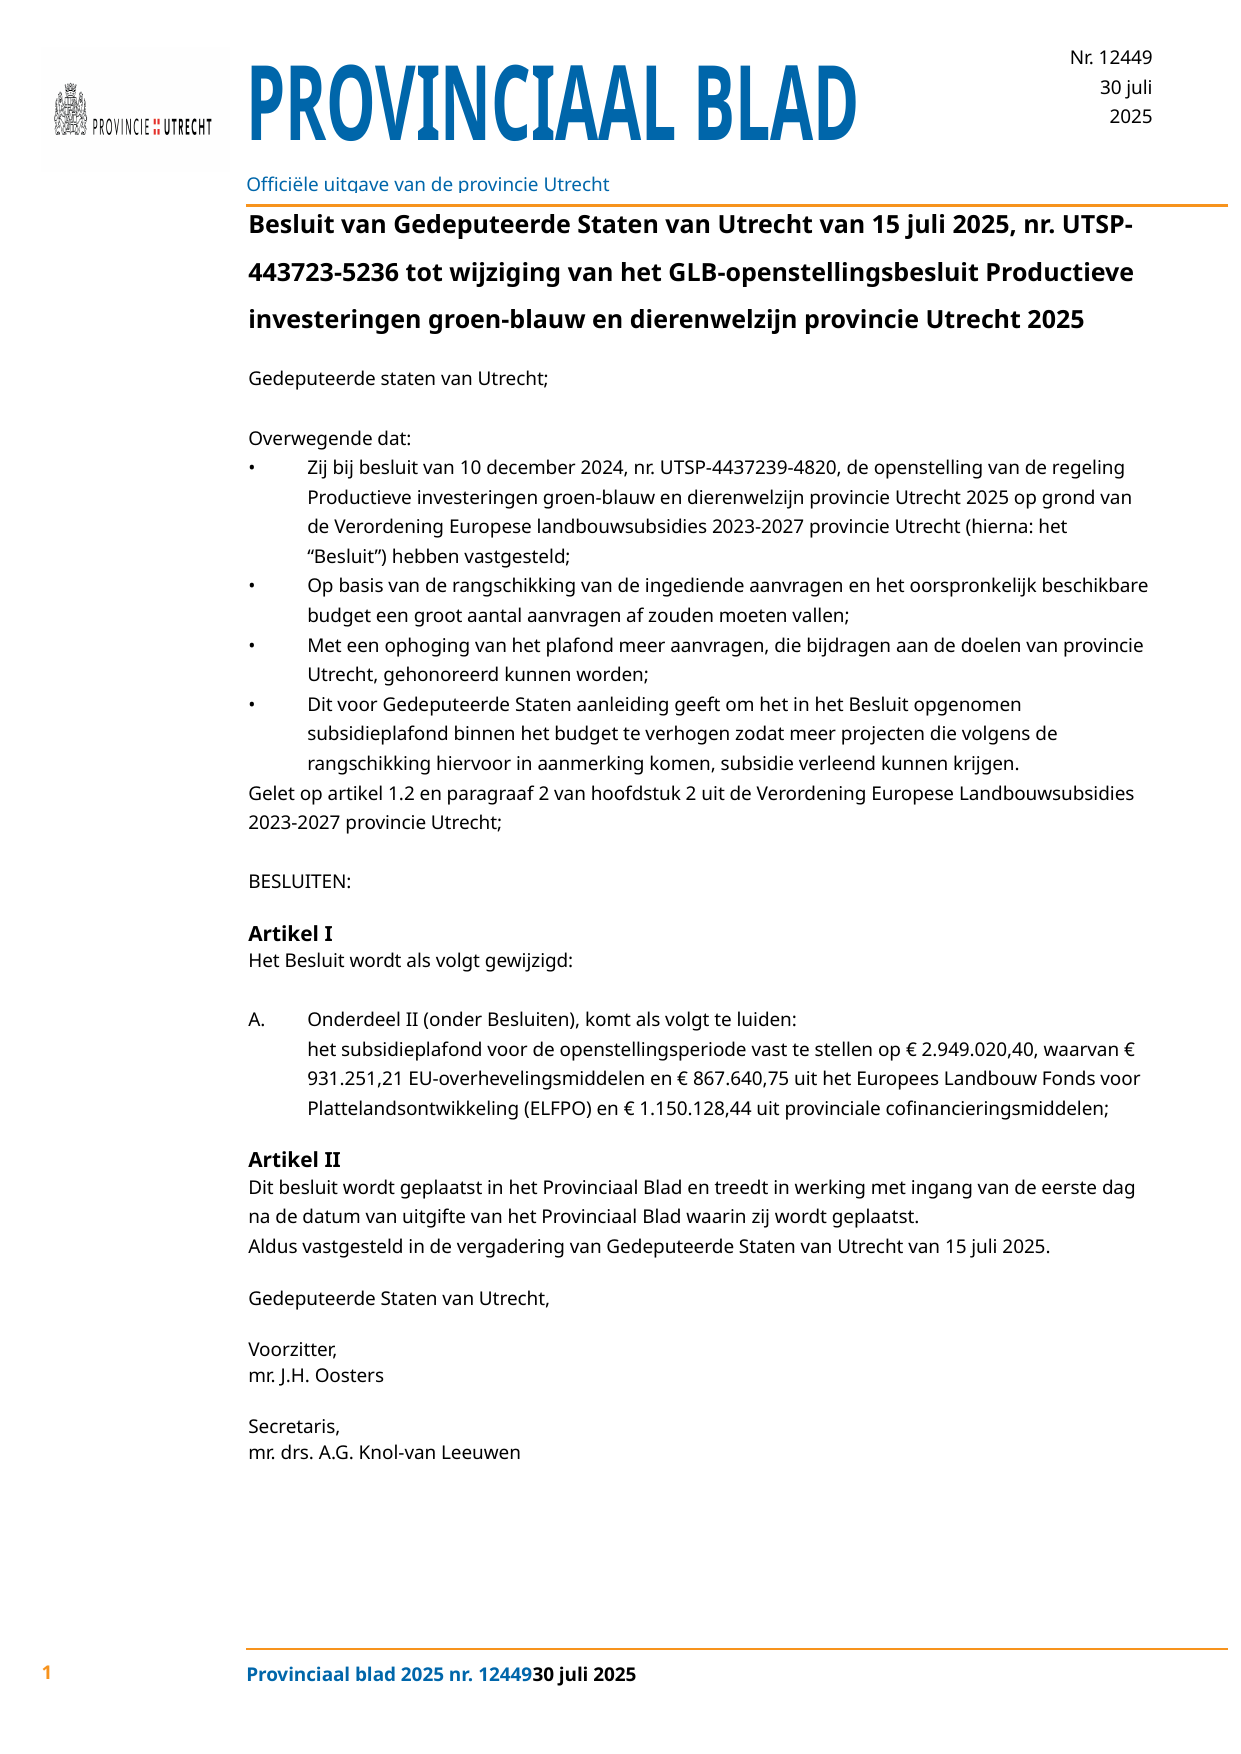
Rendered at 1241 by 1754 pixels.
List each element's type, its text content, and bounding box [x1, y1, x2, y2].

text BESLUITEN: [248, 868, 1152, 894]
text Secretaris, [248, 1413, 1152, 1439]
list Dit voor Gedeputeerde Staten aanleiding geeft om het in het Besluit opgenomen subsidieplafond binnen het budget te verhogen zodat meer projecten die volgens de rangschikking hiervoor in aanmerking komen, subsidie verleend kunnen krijgen. [248, 691, 1152, 776]
text Gelet op artikel 1.2 en paragraaf 2 van hoofdstuk 2 uit de Verordening Europese Landbouwsubsidies 2023-2027 provincie Utrecht; [248, 780, 1152, 835]
text Overwegende dat: [248, 425, 1152, 450]
text Artikel II [248, 1146, 1152, 1174]
picture [41, 47, 231, 172]
text Besluit van Gedeputeerde Staten van Utrecht van 15 juli 2025, nr. UTSP-443723-5236 tot wijziging van het GLB-openstellingsbesluit Productieve investeringen groen-blauw en dierenwelzijn provincie Utrecht 2025 [248, 207, 1152, 336]
list Met een ophoging van het plafond meer aanvragen, die bijdragen aan de doelen van provincie Utrecht, gehonoreerd kunnen worden; [248, 632, 1152, 687]
text Dit besluit wordt geplaatst in het Provinciaal Blad en treedt in werking met ingang van de eerste dag na de datum van uitgifte van het Provinciaal Blad waarin zij wordt geplaatst. [248, 1174, 1152, 1229]
list Onderdeel II (onder Besluiten), komt als volgt te luiden: [248, 1006, 1152, 1032]
list Op basis van de rangschikking van de ingediende aanvragen en het oorspronkelijk beschikbare budget een groot aantal aanvragen af zouden moeten vallen; [248, 573, 1152, 628]
text Het Besluit wordt als volgt gewijzigd: [248, 947, 1152, 973]
text mr. J.H. Oosters [248, 1362, 1152, 1388]
list het subsidieplafond voor de openstellingsperiode vast te stellen op € 2.949.020,40, waarvan € 931.251,21 EU-overhevelingsmiddelen en € 867.640,75 uit het Europees Landbouw Fonds voor Plattelandsontwikkeling (ELFPO) en € 1.150.128,44 uit provinciale cofinancieringsmiddelen; [248, 1036, 1152, 1121]
list Zij bij besluit van 10 december 2024, nr. UTSP-4437239-4820, de openstelling van de regeling Productieve investeringen groen-blauw en dierenwelzijn provincie Utrecht 2025 op grond van de Verordening Europese landbouwsubsidies 2023-2027 provincie Utrecht (hierna: het “Besluit”) hebben vastgesteld; [248, 454, 1152, 569]
text Aldus vastgesteld in de vergadering van Gedeputeerde Staten van Utrecht van 15 juli 2025. [248, 1233, 1152, 1259]
text Voorzitter, [248, 1336, 1152, 1362]
text Gedeputeerde staten van Utrecht; [248, 366, 1152, 391]
text Artikel I [248, 919, 1152, 947]
text Gedeputeerde Staten van Utrecht, [248, 1285, 1152, 1310]
text mr. drs. A.G. Knol-van Leeuwen [248, 1439, 1152, 1465]
